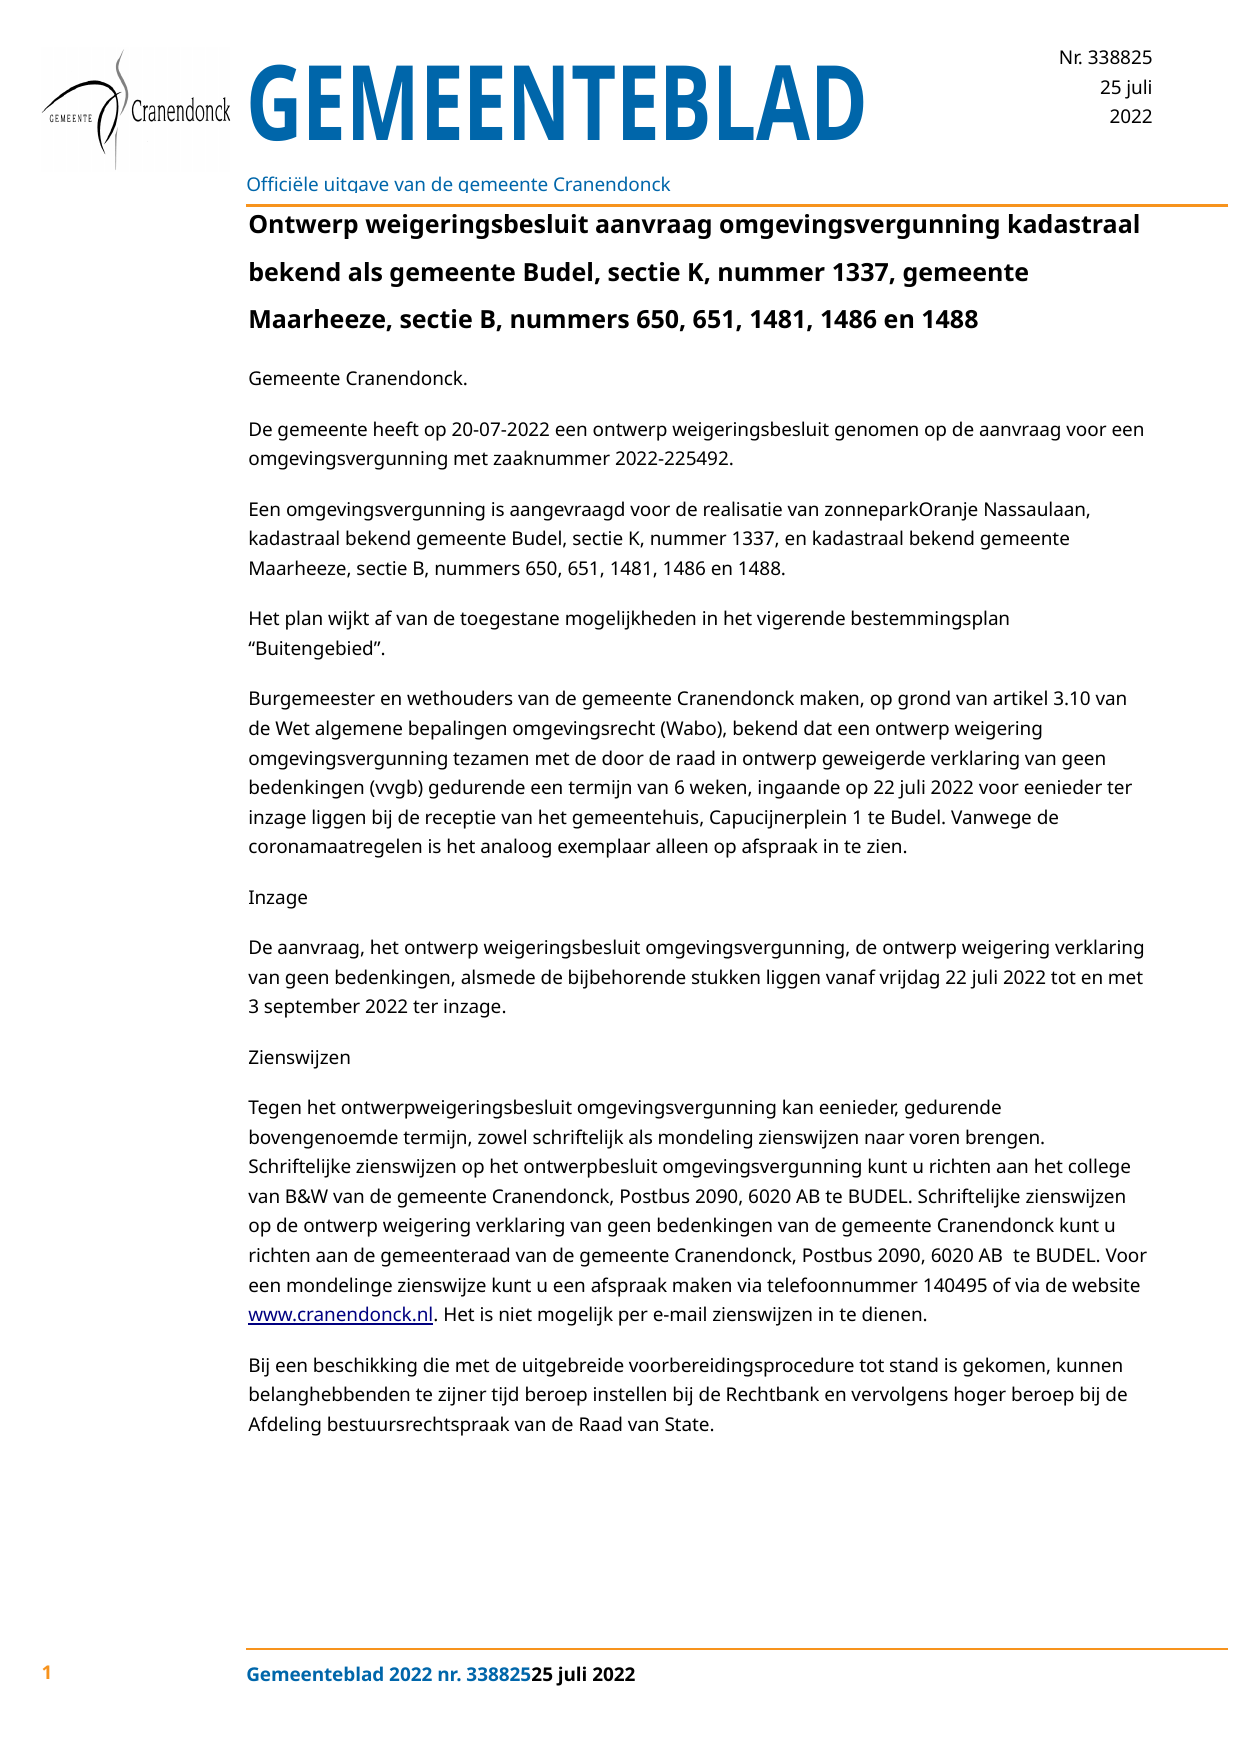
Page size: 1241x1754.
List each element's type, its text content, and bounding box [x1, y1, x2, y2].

text De aanvraag, het ontwerp weigeringsbesluit omgevingsvergunning, de ontwerp weigering verklaring van geen bedenkingen, alsmede de bijbehorende stukken liggen vanaf vrijdag 22 juli 2022 tot en met 3 september 2022 ter inzage. [248, 934, 1152, 1019]
text De gemeente heeft op 20-07-2022 een ontwerp weigeringsbesluit genomen op de aanvraag voor een omgevingsvergunning met zaaknummer 2022-225492. [248, 416, 1152, 471]
text Zienswijzen [248, 1044, 1152, 1069]
text Ontwerp weigeringsbesluit aanvraag omgevingsvergunning kadastraal bekend als gemeente Budel, sectie K, nummer 1337, gemeente Maarheeze, sectie B, nummers 650, 651, 1481, 1486 en 1488 [248, 207, 1152, 336]
text Tegen het ontwerpweigeringsbesluit omgevingsvergunning kan eenieder, gedurende bovengenoemde termijn, zowel schriftelijk als mondeling zienswijzen naar voren brengen. Schriftelijke zienswijzen op het ontwerpbesluit omgevingsvergunning kunt u richten aan het college van B&W van de gemeente Cranendonck, Postbus 2090, 6020 AB te BUDEL. Schriftelijke zienswijzen op de ontwerp weigering verklaring van geen bedenkingen van de gemeente Cranendonck kunt u richten aan de gemeenteraad van de gemeente Cranendonck, Postbus 2090, 6020 AB te BUDEL. Voor een mondelinge zienswijze kunt u een afspraak maken via telefoonnummer 140495 of via de website www.cranendonck.nl. Het is niet mogelijk per e-mail zienswijzen in te dienen. [248, 1094, 1152, 1327]
text Gemeente Cranendonck. [248, 366, 1152, 391]
text Burgemeester en wethouders van de gemeente Cranendonck maken, op grond van artikel 3.10 van de Wet algemene bepalingen omgevingsrecht (Wabo), bekend dat een ontwerp weigering omgevingsvergunning tezamen met de door de raad in ontwerp geweigerde verklaring van geen bedenkingen (vvgb) gedurende een termijn van 6 weken, ingaande op 22 juli 2022 voor eenieder ter inzage liggen bij de receptie van het gemeentehuis, Capucijnerplein 1 te Budel. Vanwege de coronamaatregelen is het analoog exemplaar alleen op afspraak in te zien. [248, 686, 1152, 859]
text Bij een beschikking die met de uitgebreide voorbereidingsprocedure tot stand is gekomen, kunnen belanghebbenden te zijner tijd beroep instellen bij de Rechtbank en vervolgens hoger beroep bij de Afdeling bestuursrechtspraak van de Raad van State. [248, 1352, 1152, 1437]
text Een omgevingsvergunning is aangevraagd voor de realisatie van zonneparkOranje Nassaulaan, kadastraal bekend gemeente Budel, sectie K, nummer 1337, en kadastraal bekend gemeente Maarheeze, sectie B, nummers 650, 651, 1481, 1486 en 1488. [248, 496, 1152, 581]
text Inzage [248, 884, 1152, 909]
text Het plan wijkt af van de toegestane mogelijkheden in het vigerende bestemmingsplan “Buitengebied”. [248, 606, 1152, 661]
picture [41, 47, 231, 172]
